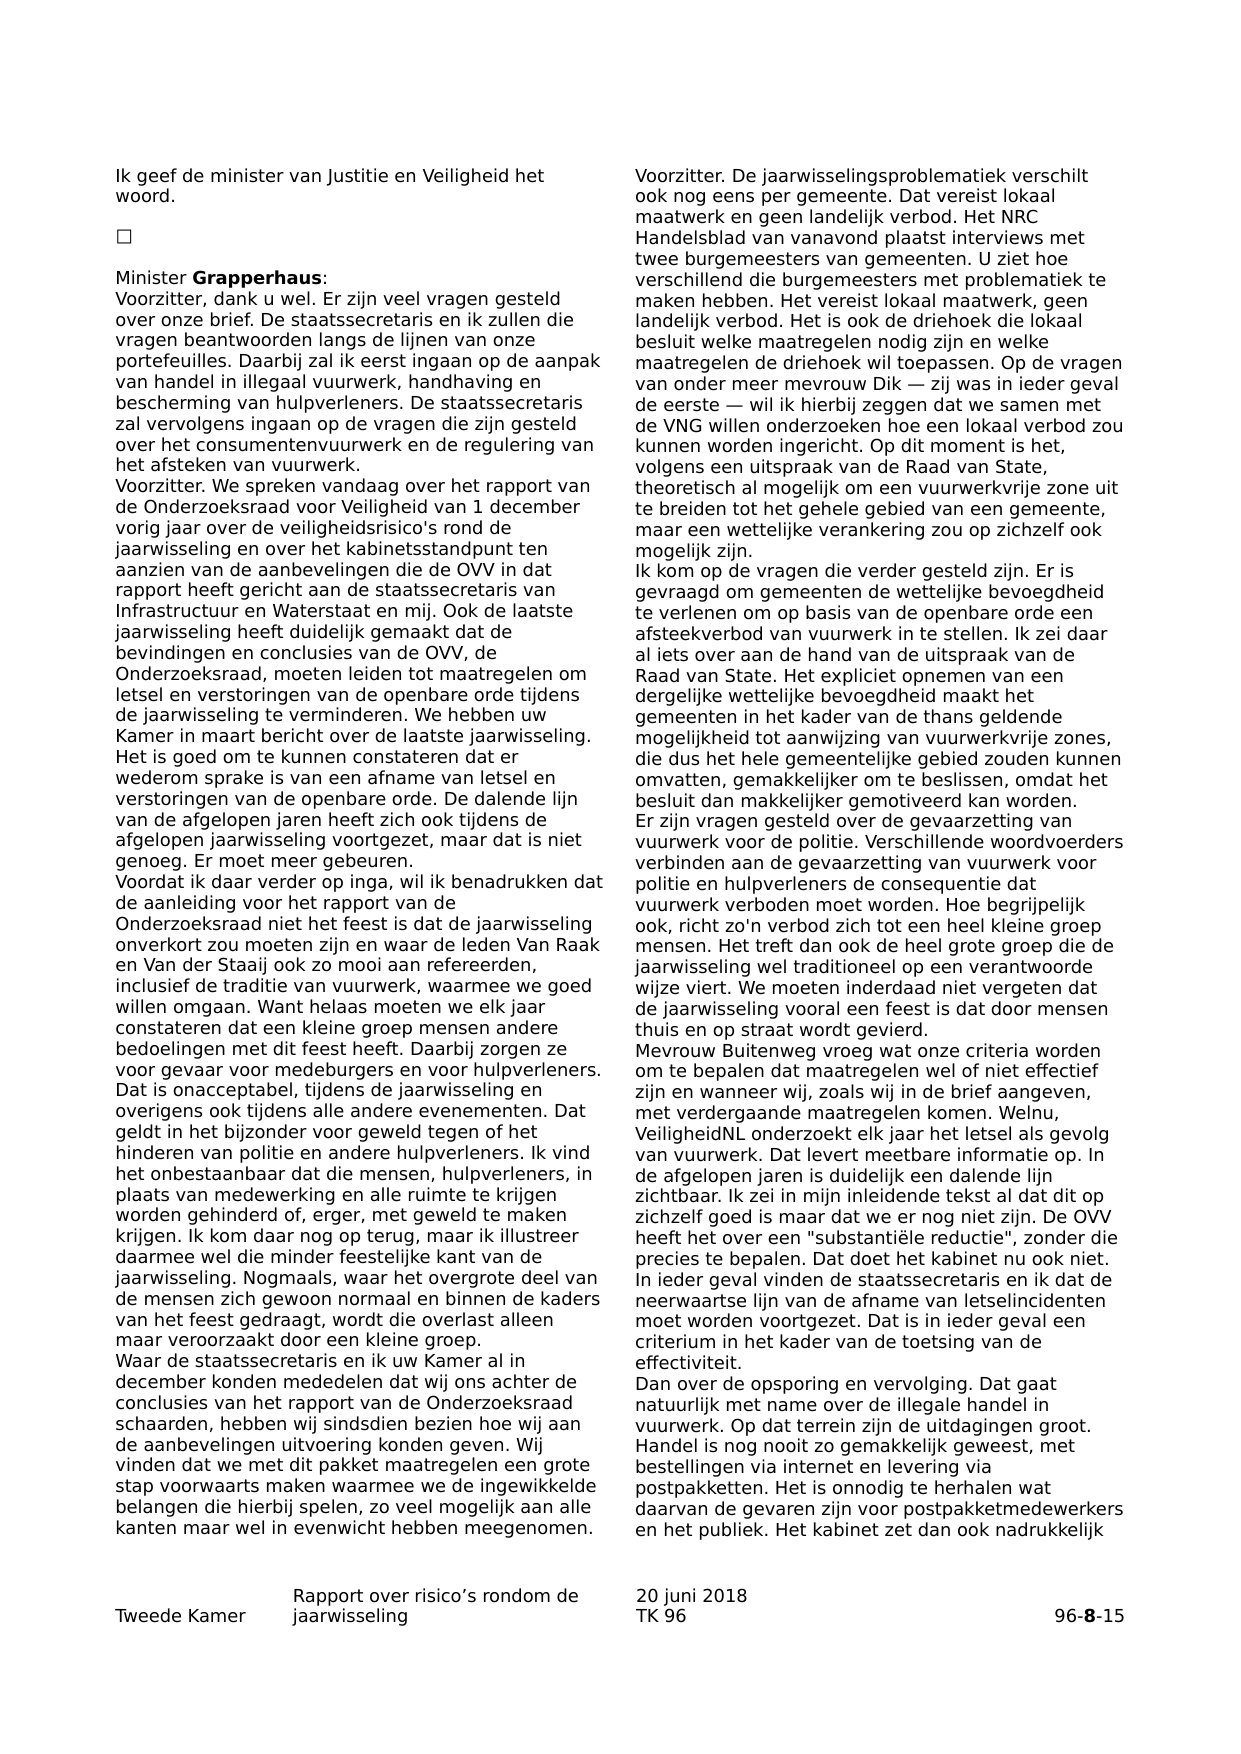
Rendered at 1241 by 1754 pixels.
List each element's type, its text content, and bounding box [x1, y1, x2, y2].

text Voorzitter, dank u wel. Er zijn veel vragen gesteld over onze brief. De staatssecretaris en ik zullen die vragen beantwoorden langs de lijnen van onze portefeuilles. Daarbij zal ik eerst ingaan op de aanpak van handel in illegaal vuurwerk, handhaving en bescherming van hulpverleners. De staatssecretaris zal vervolgens ingaan op de vragen die zijn gesteld over het consumentenvuurwerk en de regulering van het afsteken van vuurwerk. [115, 288, 605, 476]
text Waar de staatssecretaris en ik uw Kamer al in december konden mededelen dat wij ons achter de conclusies van het rapport van de Onderzoeksraad schaarden, hebben wij sindsdien bezien hoe wij aan de aanbevelingen uitvoering konden geven. Wij vinden dat we met dit pakket maatregelen een grote stap voorwaarts maken waarmee we de ingewikkelde belangen die hierbij spelen, zo veel mogelijk aan alle kanten maar wel in evenwicht hebben meegenomen. [115, 1351, 605, 1538]
text Ik kom op de vragen die verder gesteld zijn. Er is gevraagd om gemeenten de wettelijke bevoegdheid te verlenen om op basis van de openbare orde een afsteekverbod van vuurwerk in te stellen. Ik zei daar al iets over aan de hand van de uitspraak van de Raad van State. Het expliciet opnemen van een dergelijke wettelijke bevoegdheid maakt het gemeenten in het kader van de thans geldende mogelijkheid tot aanwijzing van vuurwerkvrije zones, die dus het hele gemeentelijke gebied zouden kunnen omvatten, gemakkelijker om te beslissen, omdat het besluit dan makkelijker gemotiveerd kan worden. [635, 561, 1125, 811]
text Er zijn vragen gesteld over de gevaarzetting van vuurwerk voor de politie. Verschillende woordvoerders verbinden aan de gevaarzetting van vuurwerk voor politie en hulpverleners de consequentie dat vuurwerk verboden moet worden. Hoe begrijpelijk ook, richt zo'n verbod zich tot een heel kleine groep mensen. Het treft dan ook de heel grote groep die de jaarwisseling wel traditioneel op een verantwoorde wijze viert. We moeten inderdaad niet vergeten dat de jaarwisseling vooral een feest is dat door mensen thuis en op straat wordt gevierd. [635, 811, 1125, 1040]
text Voorzitter. We spreken vandaag over het rapport van de Onderzoeksraad voor Veiligheid van 1 december vorig jaar over de veiligheidsrisico's rond de jaarwisseling en over het kabinetsstandpunt ten aanzien van de aanbevelingen die de OVV in dat rapport heeft gericht aan de staatssecretaris van Infrastructuur en Waterstaat en mij. Ook de laatste jaarwisseling heeft duidelijk gemaakt dat de bevindingen en conclusies van de OVV, de Onderzoeksraad, moeten leiden tot maatregelen om letsel en verstoringen van de openbare orde tijdens de jaarwisseling te verminderen. We hebben uw Kamer in maart bericht over de laatste jaarwisseling. Het is goed om te kunnen constateren dat er wederom sprake is van een afname van letsel en verstoringen van de openbare orde. De dalende lijn van de afgelopen jaren heeft zich ook tijdens de afgelopen jaarwisseling voortgezet, maar dat is niet genoeg. Er moet meer gebeuren. [115, 476, 605, 872]
text ⬜ [115, 227, 605, 248]
text Minister Grapperhaus: [115, 268, 605, 288]
text Voorzitter. De jaarwisselingsproblematiek verschilt ook nog eens per gemeente. Dat vereist lokaal maatwerk en geen landelijk verbod. Het NRC Handelsblad van vanavond plaatst interviews met twee burgemeesters van gemeenten. U ziet hoe verschillend die burgemeesters met problematiek te maken hebben. Het vereist lokaal maatwerk, geen landelijk verbod. Het is ook de driehoek die lokaal besluit welke maatregelen nodig zijn en welke maatregelen de driehoek wil toepassen. Op de vragen van onder meer mevrouw Dik — zij was in ieder geval de eerste — wil ik hierbij zeggen dat we samen met de VNG willen onderzoeken hoe een lokaal verbod zou kunnen worden ingericht. Op dit moment is het, volgens een uitspraak van de Raad van State, theoretisch al mogelijk om een vuurwerkvrije zone uit te breiden tot het gehele gebied van een gemeente, maar een wettelijke verankering zou op zichzelf ook mogelijk zijn. [635, 165, 1125, 561]
text Mevrouw Buitenweg vroeg wat onze criteria worden om te bepalen dat maatregelen wel of niet effectief zijn en wanneer wij, zoals wij in de brief aangeven, met verdergaande maatregelen komen. Welnu, VeiligheidNL onderzoekt elk jaar het letsel als gevolg van vuurwerk. Dat levert meetbare informatie op. In de afgelopen jaren is duidelijk een dalende lijn zichtbaar. Ik zei in mijn inleidende tekst al dat dit op zichzelf goed is maar dat we er nog niet zijn. De OVV heeft het over een "substantiële reductie", zonder die precies te bepalen. Dat doet het kabinet nu ook niet. In ieder geval vinden de staatssecretaris en ik dat de neerwaartse lijn van de afname van letselincidenten moet worden voortgezet. Dat is in ieder geval een criterium in het kader van de toetsing van de effectiviteit. [635, 1040, 1125, 1374]
text Ik geef de minister van Justitie en Veiligheid het woord. [115, 165, 605, 207]
text Dan over de opsporing en vervolging. Dat gaat natuurlijk met name over de illegale handel in vuurwerk. Op dat terrein zijn de uitdagingen groot. Handel is nog nooit zo gemakkelijk geweest, met bestellingen via internet en levering via postpakketten. Het is onnodig te herhalen wat daarvan de gevaren zijn voor postpakketmedewerkers en het publiek. Het kabinet zet dan ook nadrukkelijk [635, 1374, 1125, 1540]
text Voordat ik daar verder op inga, wil ik benadrukken dat de aanleiding voor het rapport van de Onderzoeksraad niet het feest is dat de jaarwisseling onverkort zou moeten zijn en waar de leden Van Raak en Van der Staaij ook zo mooi aan refereerden, inclusief de traditie van vuurwerk, waarmee we goed willen omgaan. Want helaas moeten we elk jaar constateren dat een kleine groep mensen andere bedoelingen met dit feest heeft. Daarbij zorgen ze voor gevaar voor medeburgers en voor hulpverleners. Dat is onacceptabel, tijdens de jaarwisseling en overigens ook tijdens alle andere evenementen. Dat geldt in het bijzonder voor geweld tegen of het hinderen van politie en andere hulpverleners. Ik vind het onbestaanbaar dat die mensen, hulpverleners, in plaats van medewerking en alle ruimte te krijgen worden gehinderd of, erger, met geweld te maken krijgen. Ik kom daar nog op terug, maar ik illustreer daarmee wel die minder feestelijke kant van de jaarwisseling. Nogmaals, waar het overgrote deel van de mensen zich gewoon normaal en binnen de kaders van het feest gedraagt, wordt die overlast alleen maar veroorzaakt door een kleine groep. [115, 872, 605, 1351]
